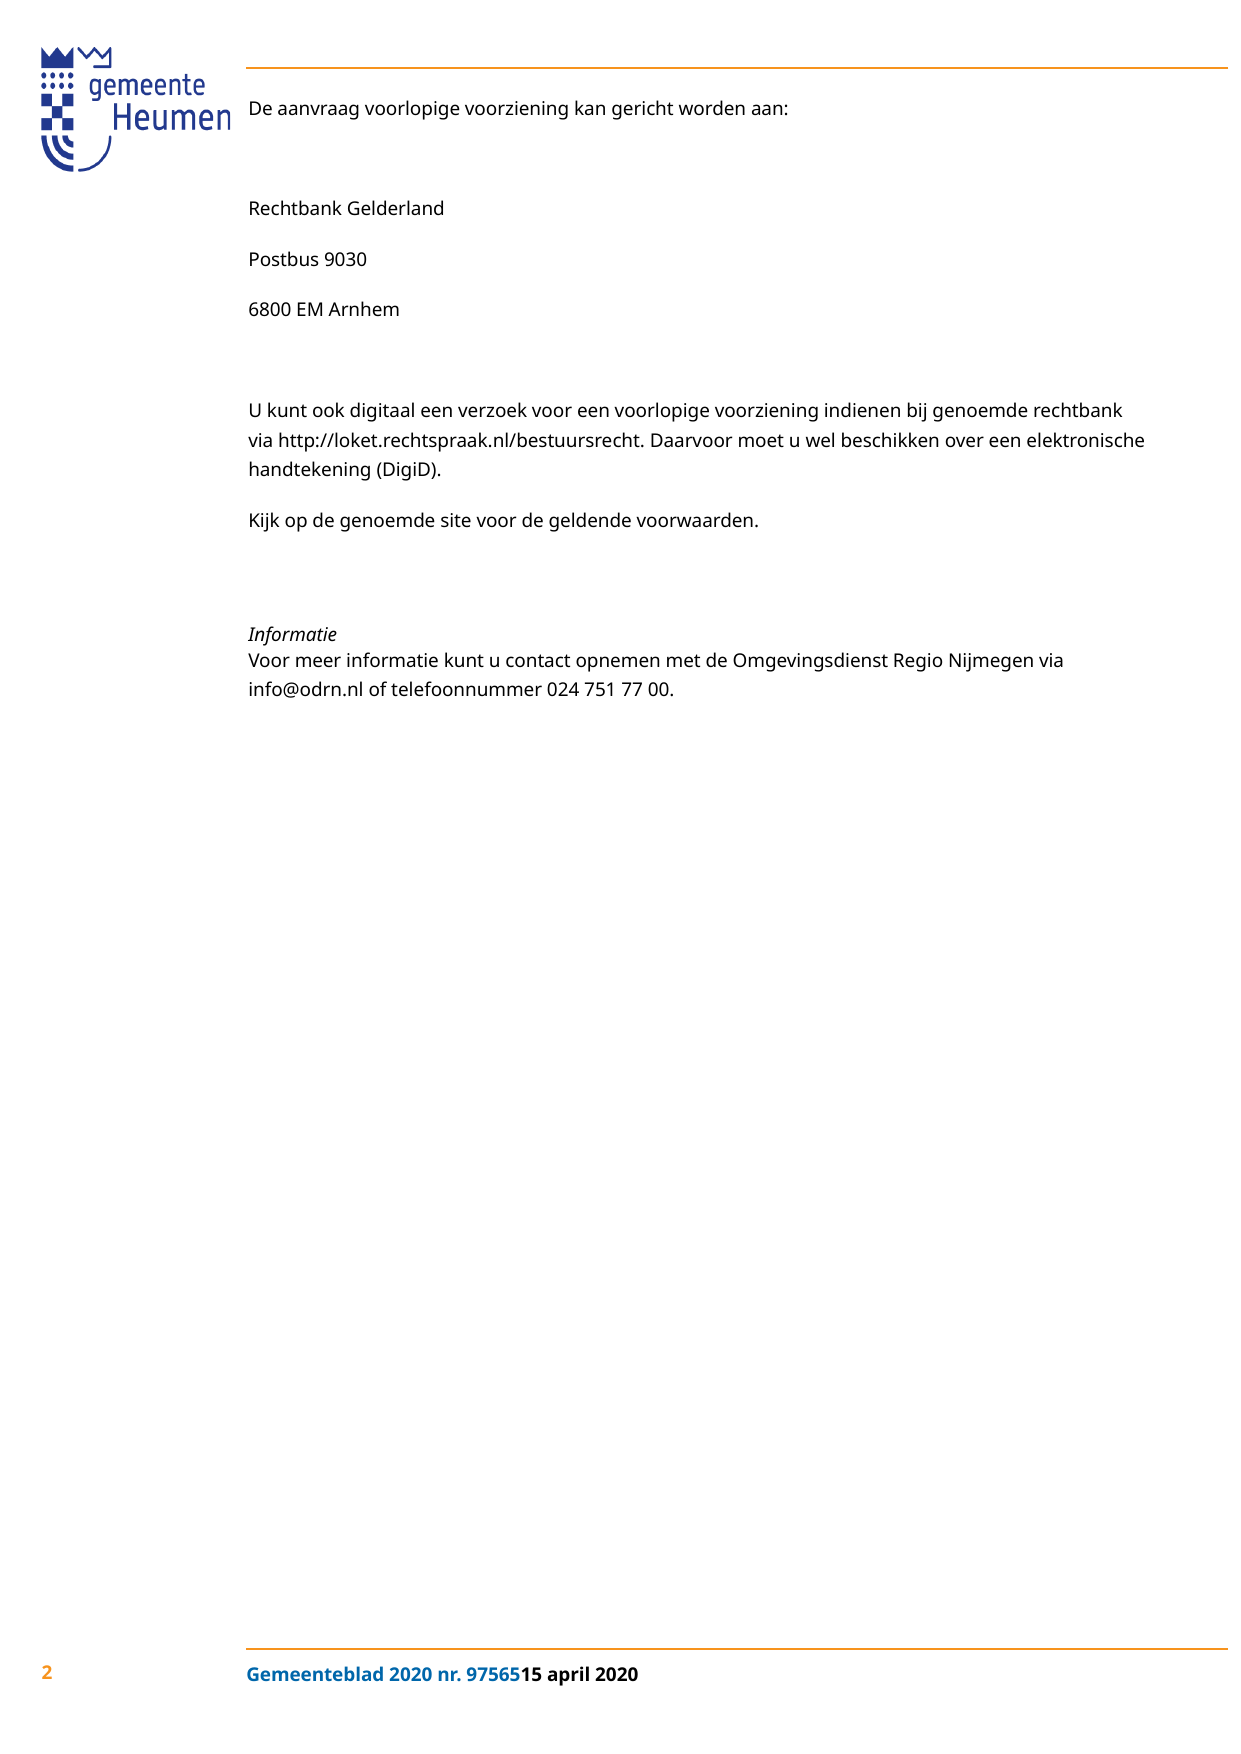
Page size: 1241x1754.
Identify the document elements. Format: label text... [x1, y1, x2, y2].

text U kunt ook digitaal een verzoek voor een voorlopige voorziening indienen bij genoemde rechtbank via http://loket.rechtspraak.nl/bestuursrecht. Daarvoor moet u wel beschikken over een elektronische handtekening (DigiD). [248, 397, 1152, 482]
text De aanvraag voorlopige voorziening kan gericht worden aan: [248, 95, 1152, 121]
text Rechtbank Gelderland [248, 196, 1152, 221]
picture [41, 47, 231, 172]
text Kijk op de genoemde site voor de geldende voorwaarden. [248, 507, 1152, 533]
text Informatie [248, 621, 1152, 647]
text Postbus 9030 [248, 246, 1152, 272]
text 6800 EM Arnhem [248, 296, 1152, 322]
text Voor meer informatie kunt u contact opnemen met de Omgevingsdienst Regio Nijmegen via info@odrn.nl of telefoonnummer 024 751 77 00. [248, 647, 1152, 702]
